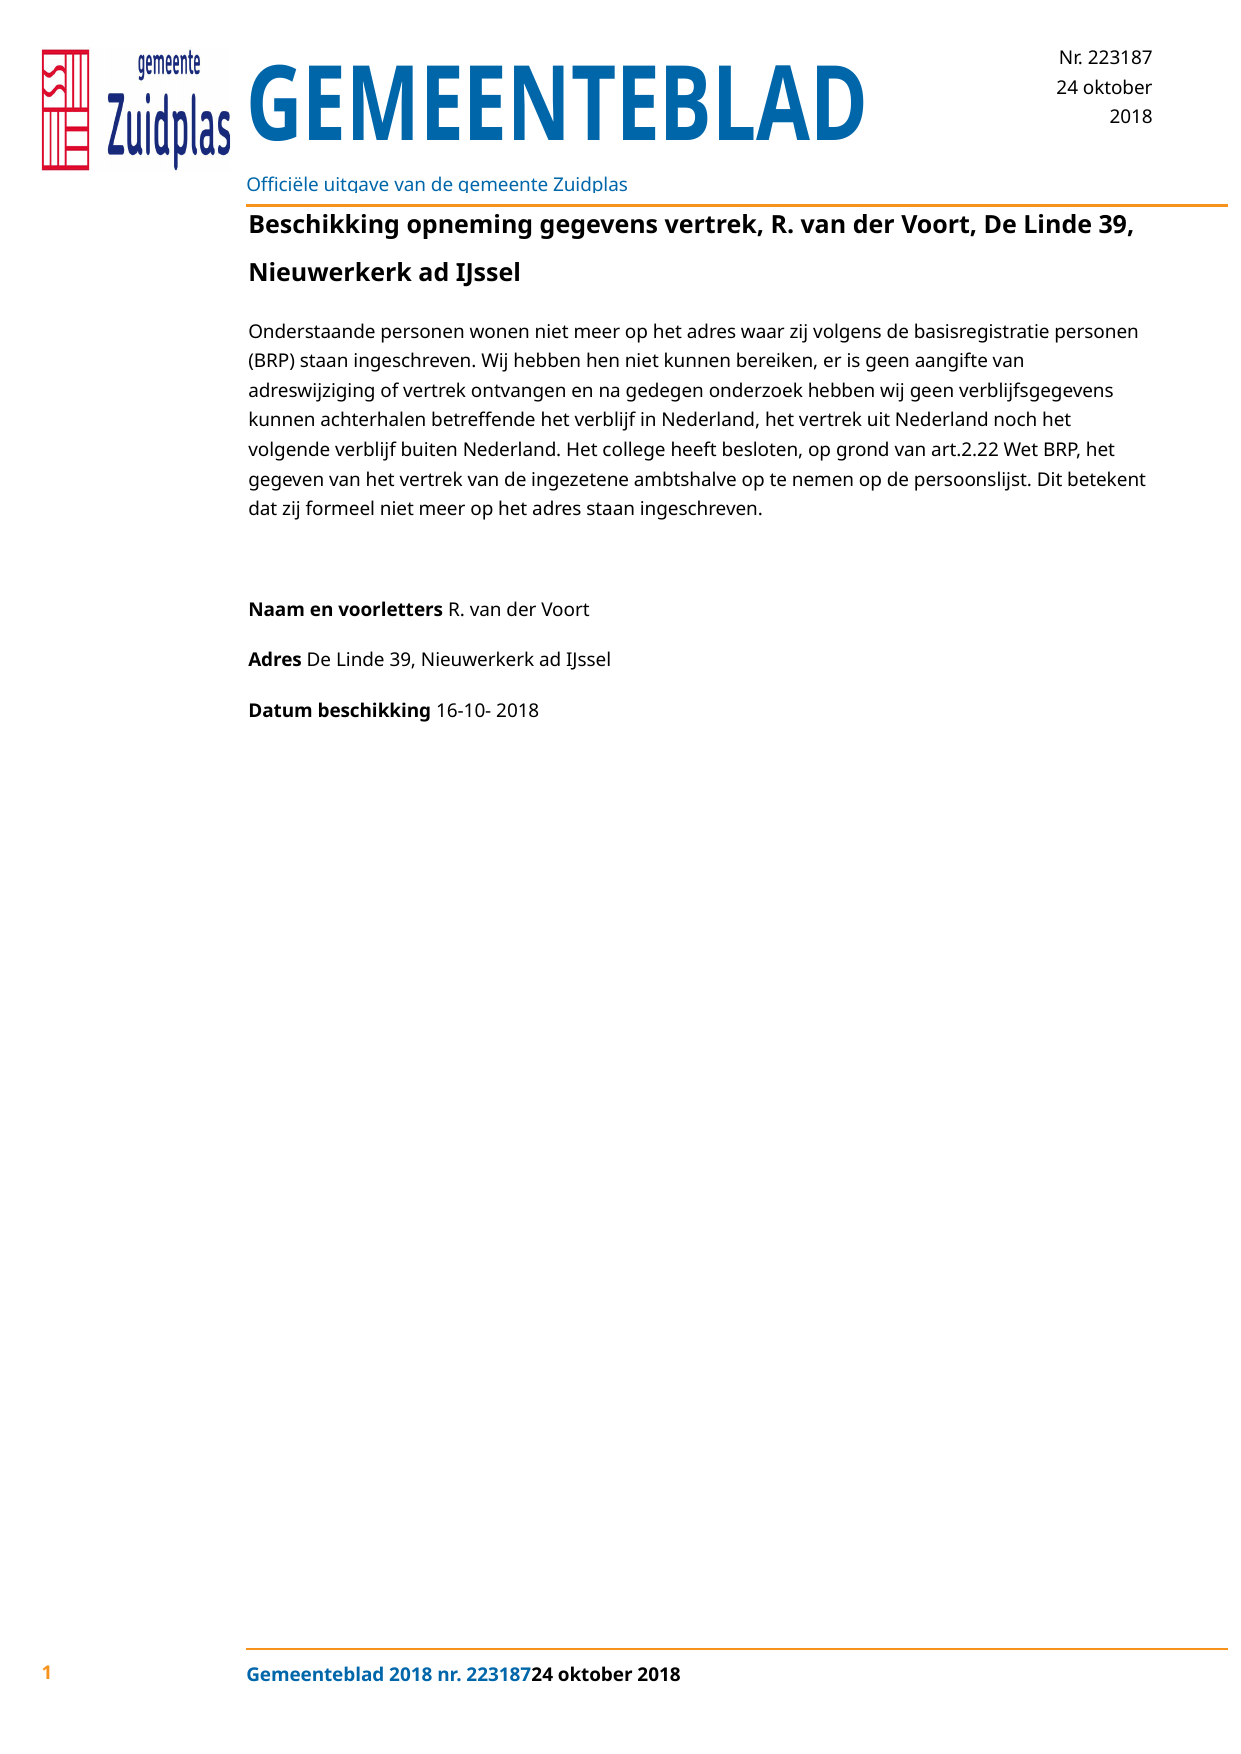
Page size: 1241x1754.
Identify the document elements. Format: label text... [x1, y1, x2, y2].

text Datum beschikking 16-10- 2018 [248, 697, 1152, 723]
text Onderstaande personen wonen niet meer op het adres waar zij volgens de basisregistratie personen (BRP) staan ingeschreven. Wij hebben hen niet kunnen bereiken, er is geen aangifte van adreswijziging of vertrek ontvangen en na gedegen onderzoek hebben wij geen verblijfsgegevens kunnen achterhalen betreffende het verblijf in Nederland, het vertrek uit Nederland noch het volgende verblijf buiten Nederland. Het college heeft besloten, op grond van art.2.22 Wet BRP, het gegeven van het vertrek van de ingezetene ambtshalve op te nemen op de persoonslijst. Dit betekent dat zij formeel niet meer op het adres staan ingeschreven. [248, 318, 1152, 521]
text Beschikking opneming gegevens vertrek, R. van der Voort, De Linde 39, Nieuwerkerk ad IJssel [248, 207, 1152, 288]
text Adres De Linde 39, Nieuwerkerk ad IJssel [248, 647, 1152, 672]
picture [41, 47, 231, 172]
text Naam en voorletters R. van der Voort [248, 596, 1152, 622]
